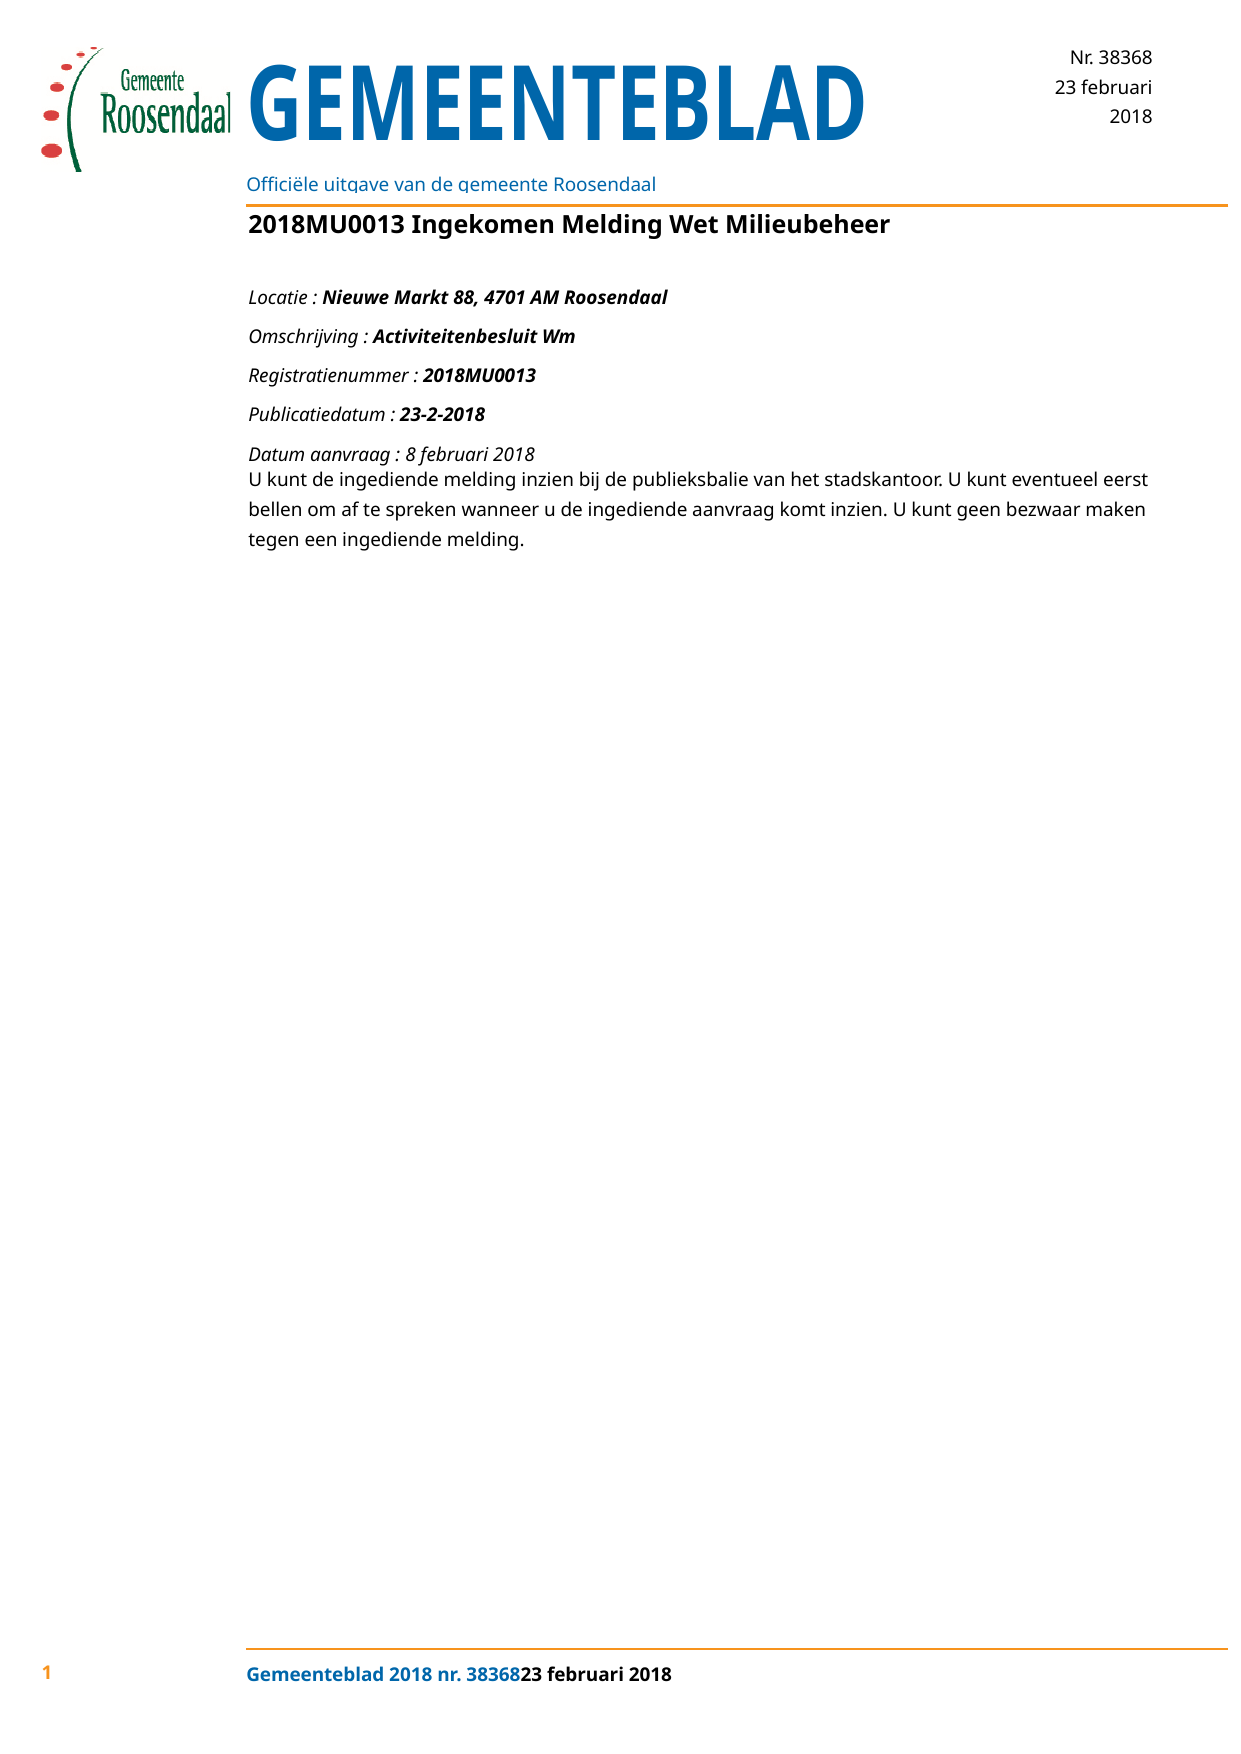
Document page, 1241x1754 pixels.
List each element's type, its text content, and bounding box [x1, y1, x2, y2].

text U kunt de ingediende melding inzien bij de publieksbalie van het stadskantoor. U kunt eventueel eerst bellen om af te spreken wanneer u de ingediende aanvraag komt inzien. U kunt geen bezwaar maken tegen een ingediende melding. [248, 467, 1152, 552]
text Publicatiedatum : 23-2-2018 [248, 402, 1152, 427]
picture [41, 47, 231, 172]
text Datum aanvraag : 8 februari 2018 [248, 441, 1152, 467]
text 2018MU0013 Ingekomen Melding Wet Milieubeheer [248, 207, 1152, 241]
text Registratienummer : 2018MU0013 [248, 362, 1152, 388]
text Omschrijving : Activiteitenbesluit Wm [248, 323, 1152, 349]
text Locatie : Nieuwe Markt 88, 4701 AM Roosendaal [248, 284, 1152, 309]
